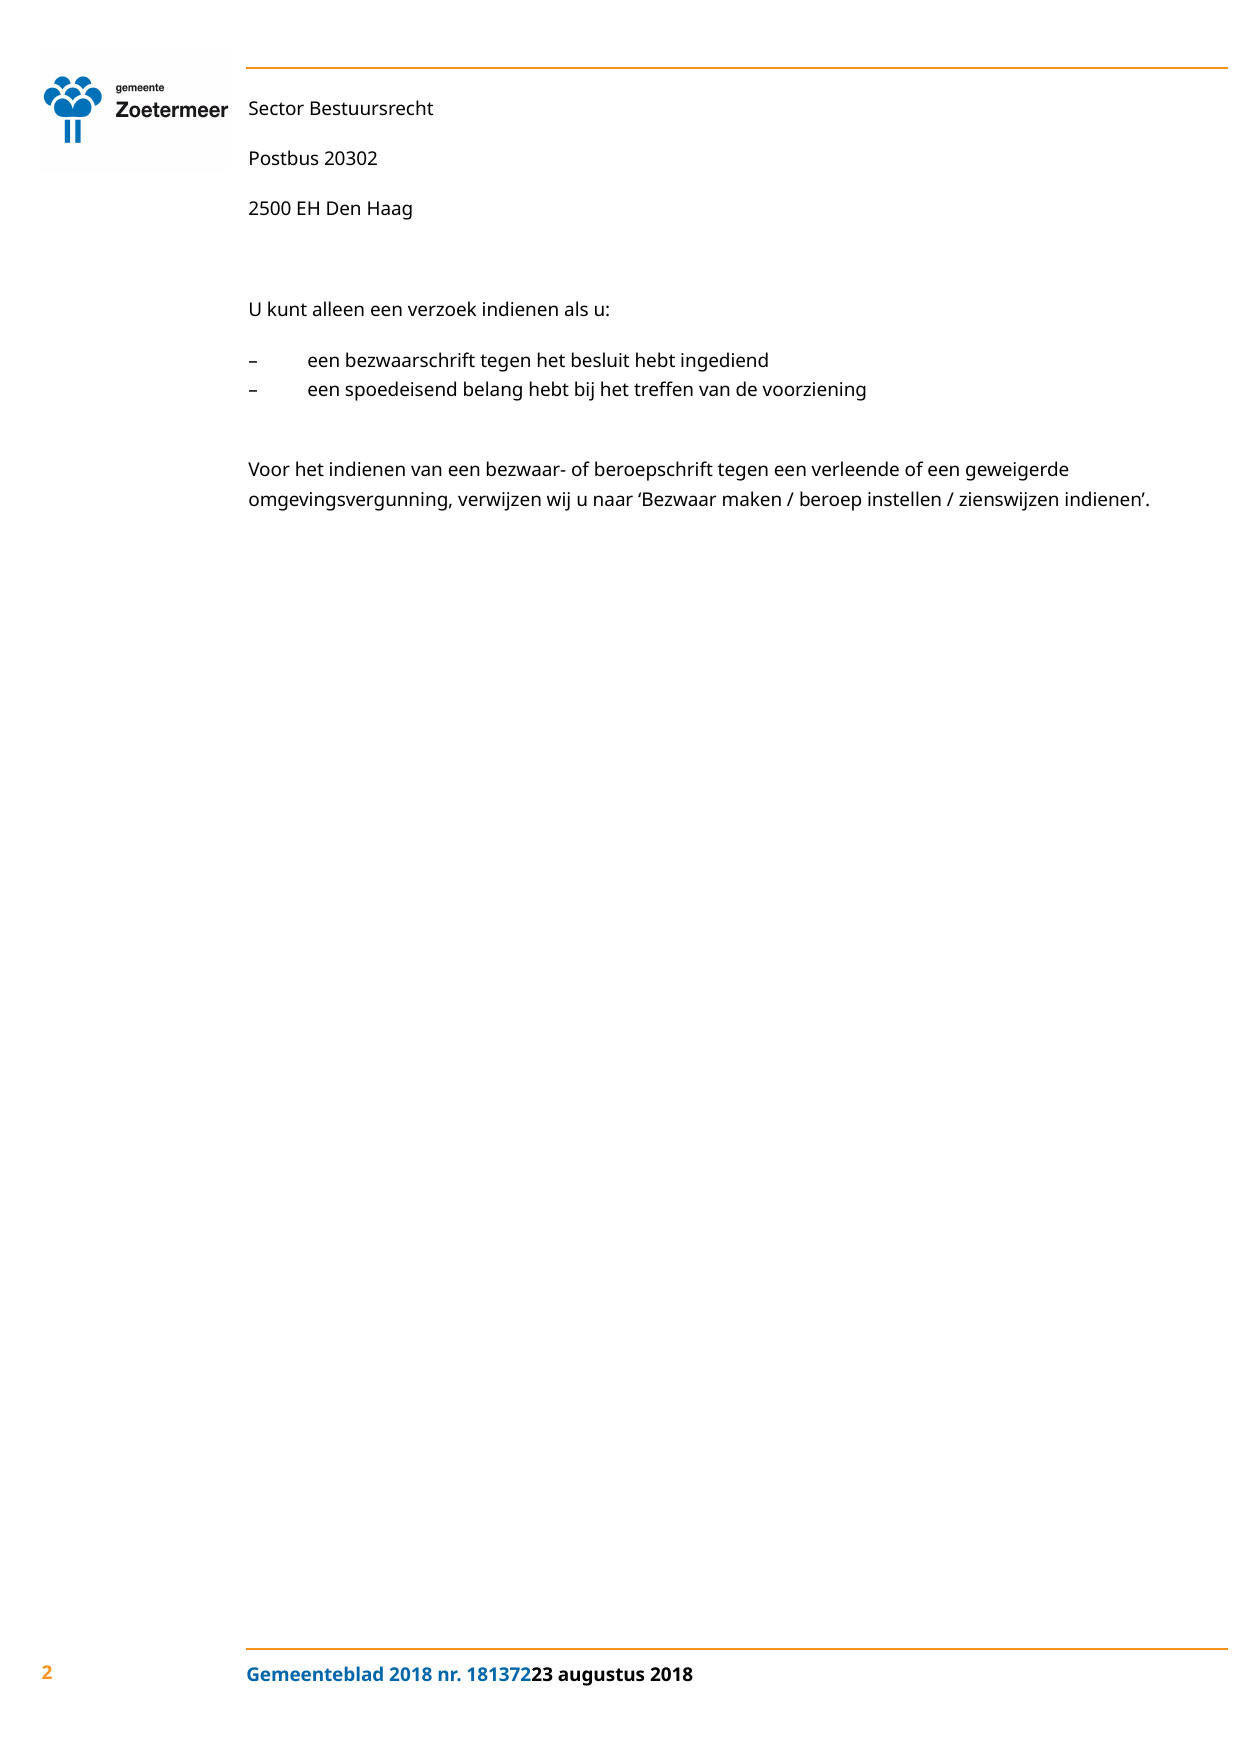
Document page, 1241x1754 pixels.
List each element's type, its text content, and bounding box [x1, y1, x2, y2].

text Voor het indienen van een bezwaar- of beroepschrift tegen een verleende of een geweigerde omgevingsvergunning, verwijzen wij u naar ‘Bezwaar maken / beroep instellen / zienswijzen indienen’. [248, 456, 1152, 512]
picture [41, 47, 231, 172]
text U kunt alleen een verzoek indienen als u: [248, 296, 1152, 322]
text 2500 EH Den Haag [248, 196, 1152, 221]
text Sector Bestuursrecht [248, 95, 1152, 121]
list een bezwaarschrift tegen het besluit hebt ingediend [248, 347, 1152, 373]
list een spoedeisend belang hebt bij het treffen van de voorziening [248, 376, 1152, 402]
text Postbus 20302 [248, 145, 1152, 171]
